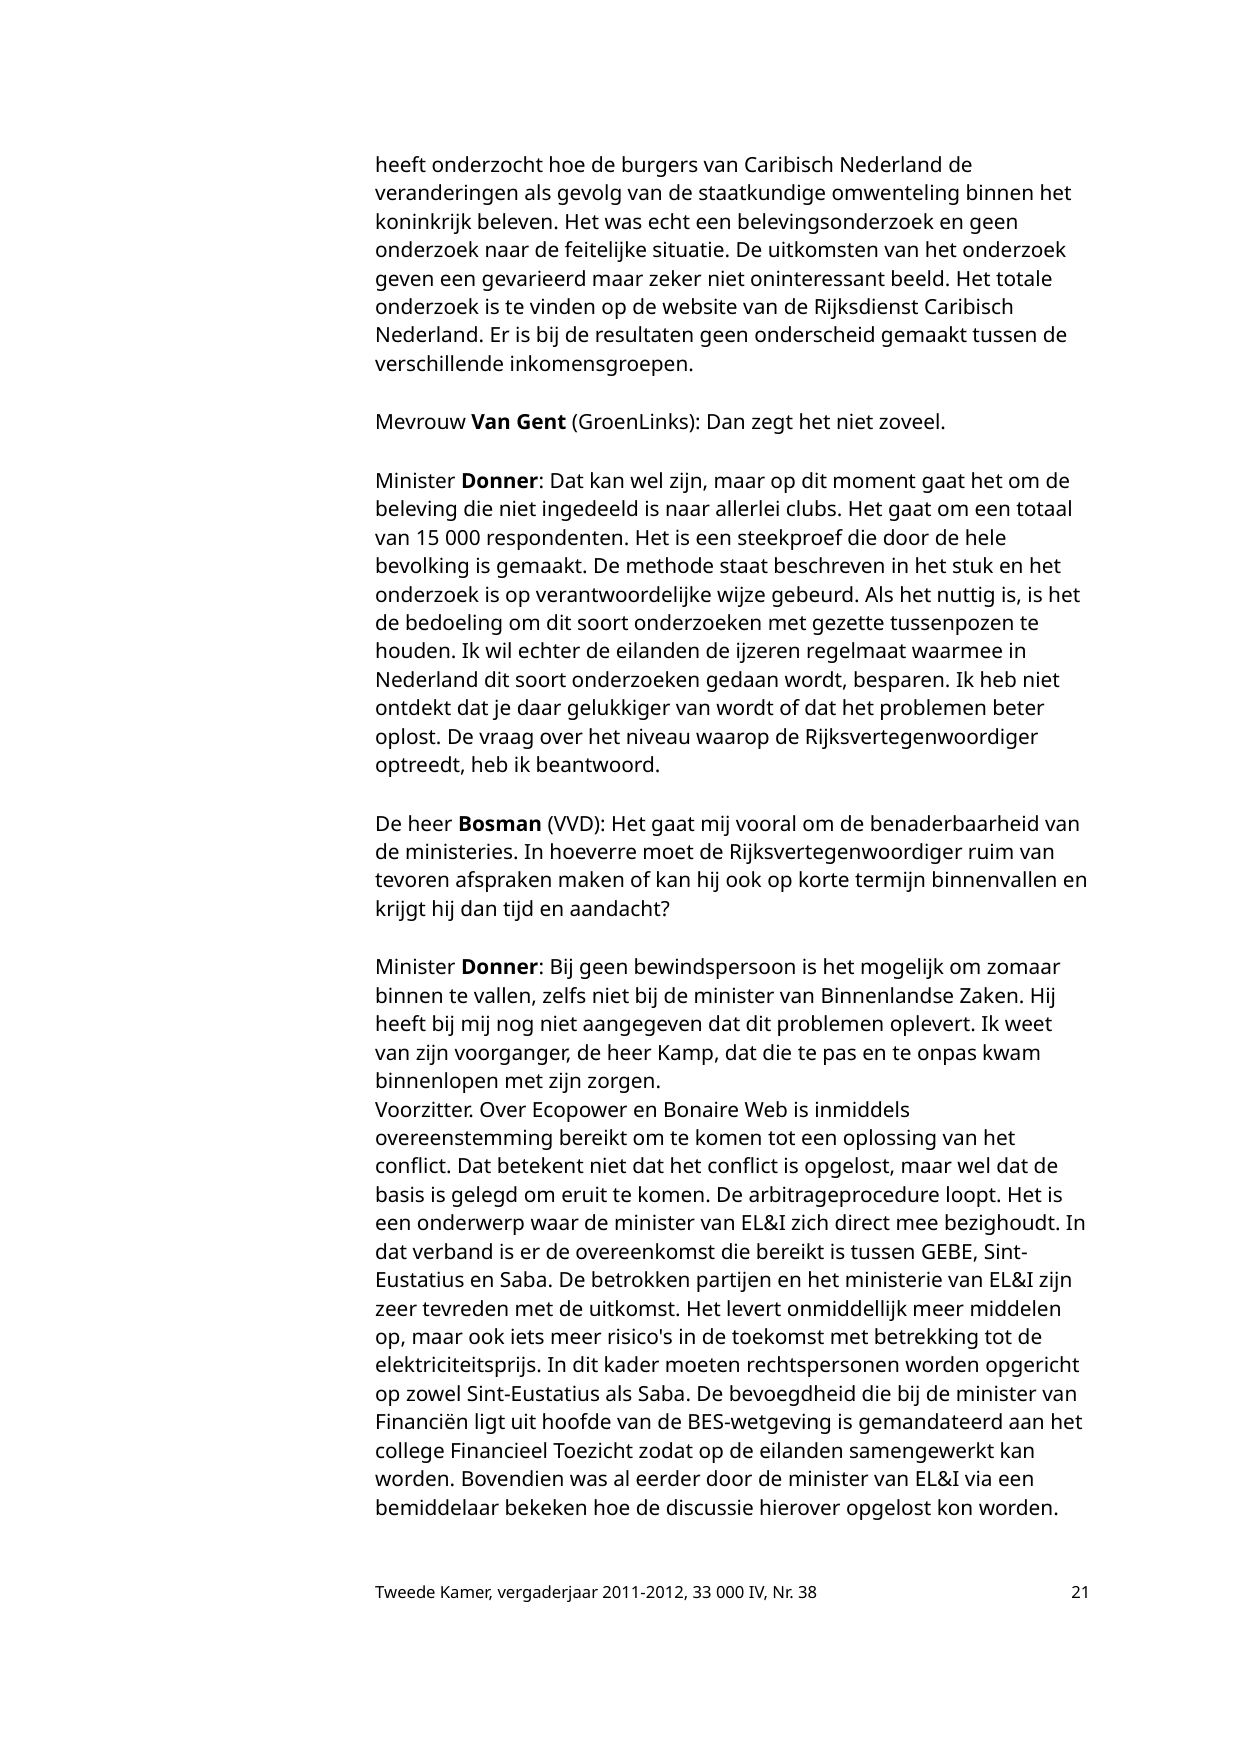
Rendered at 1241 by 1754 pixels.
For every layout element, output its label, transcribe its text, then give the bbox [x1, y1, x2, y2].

text Mevrouw Van Gent (GroenLinks): Dan zegt het niet zoveel. [375, 407, 1090, 436]
text De heer Bosman (VVD): Het gaat mij vooral om de benaderbaarheid van de ministeries. In hoeverre moet de Rijksvertegenwoordiger ruim van tevoren afspraken maken of kan hij ook op korte termijn binnenvallen en krijgt hij dan tijd en aandacht? [375, 809, 1090, 922]
text Minister Donner: Dat kan wel zijn, maar op dit moment gaat het om de beleving die niet ingedeeld is naar allerlei clubs. Het gaat om een totaal van 15 000 respondenten. Het is een steekproef die door de hele bevolking is gemaakt. De methode staat beschreven in het stuk en het onderzoek is op verantwoordelijke wijze gebeurd. Als het nuttig is, is het de bedoeling om dit soort onderzoeken met gezette tussenpozen te houden. Ik wil echter de eilanden de ijzeren regelmaat waarmee in Nederland dit soort onderzoeken gedaan wordt, besparen. Ik heb niet ontdekt dat je daar gelukkiger van wordt of dat het problemen beter oplost. De vraag over het niveau waarop de Rijksvertegenwoordiger optreedt, heb ik beantwoord. [375, 466, 1090, 779]
text heeft onderzocht hoe de burgers van Caribisch Nederland de veranderingen als gevolg van de staatkundige omwenteling binnen het koninkrijk beleven. Het was echt een belevingsonderzoek en geen onderzoek naar de feitelijke situatie. De uitkomsten van het onderzoek geven een gevarieerd maar zeker niet oninteressant beeld. Het totale onderzoek is te vinden op de website van de Rijksdienst Caribisch Nederland. Er is bij de resultaten geen onderscheid gemaakt tussen de verschillende inkomensgroepen. [375, 150, 1090, 377]
text Voorzitter. Over Ecopower en Bonaire Web is inmiddels overeenstemming bereikt om te komen tot een oplossing van het conflict. Dat betekent niet dat het conflict is opgelost, maar wel dat de basis is gelegd om eruit te komen. De arbitrageprocedure loopt. Het is een onderwerp waar de minister van EL&I zich direct mee bezighoudt. In dat verband is er de overeenkomst die bereikt is tussen GEBE, Sint-Eustatius en Saba. De betrokken partijen en het ministerie van EL&I zijn zeer tevreden met de uitkomst. Het levert onmiddellijk meer middelen op, maar ook iets meer risico's in de toekomst met betrekking tot de elektriciteitsprijs. In dit kader moeten rechtspersonen worden opgericht op zowel Sint-Eustatius als Saba. De bevoegdheid die bij de minister van Financiën ligt uit hoofde van de BES-wetgeving is gemandateerd aan het college Financieel Toezicht zodat op de eilanden samengewerkt kan worden. Bovendien was al eerder door de minister van EL&I via een bemiddelaar bekeken hoe de discussie hierover opgelost kon worden. [375, 1095, 1090, 1521]
text Minister Donner: Bij geen bewindspersoon is het mogelijk om zomaar binnen te vallen, zelfs niet bij de minister van Binnenlandse Zaken. Hij heeft bij mij nog niet aangegeven dat dit problemen oplevert. Ik weet van zijn voorganger, de heer Kamp, dat die te pas en te onpas kwam binnenlopen met zijn zorgen. [375, 952, 1090, 1095]
